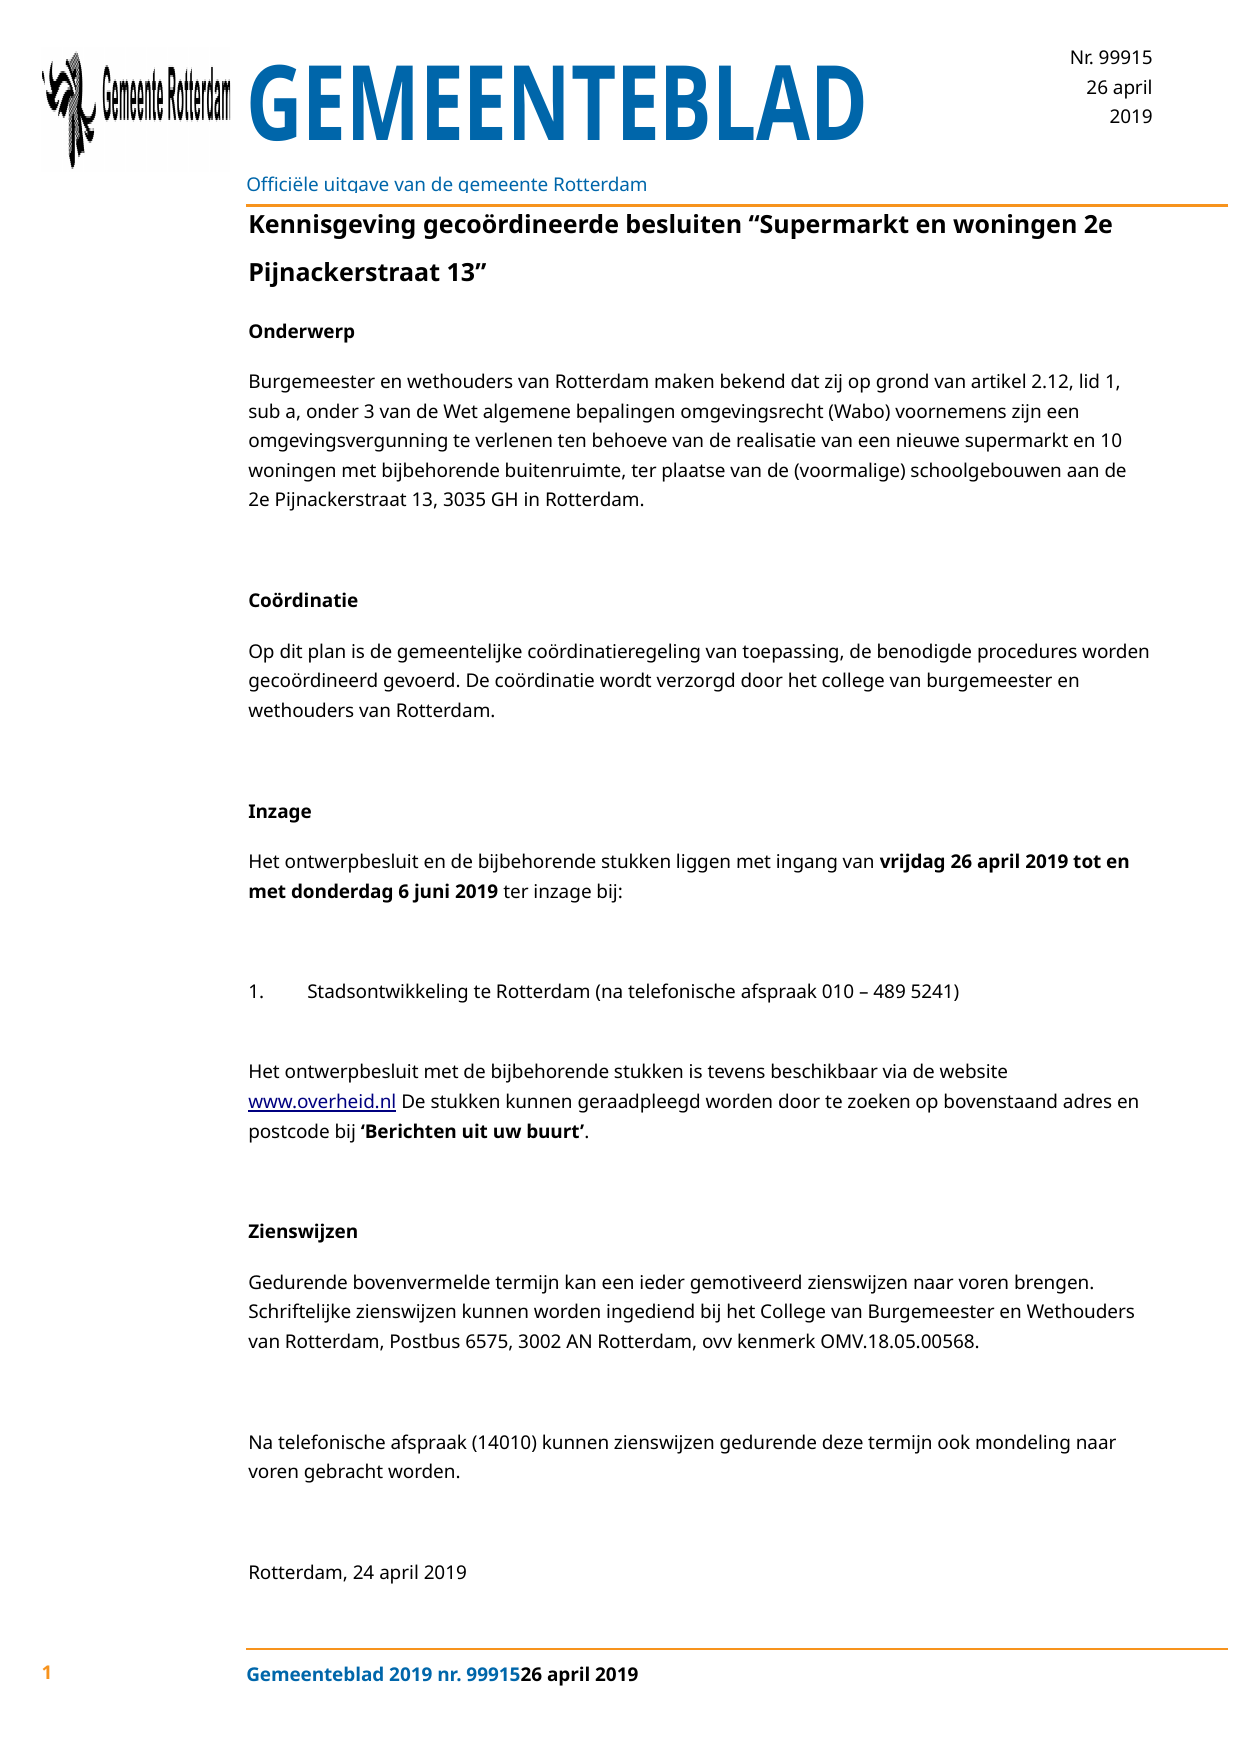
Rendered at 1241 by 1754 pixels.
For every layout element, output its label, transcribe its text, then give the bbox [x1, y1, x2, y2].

text Coördinatie [248, 587, 1152, 613]
text Gedurende bovenvermelde termijn kan een ieder gemotiveerd zienswijzen naar voren brengen. Schriftelijke zienswijzen kunnen worden ingediend bij het College van Burgemeester en Wethouders van Rotterdam, Postbus 6575, 3002 AN Rotterdam, ovv kenmerk OMV.18.05.00568. [248, 1269, 1152, 1354]
list Stadsontwikkeling te Rotterdam (na telefonische afspraak 010 – 489 5241) [248, 979, 1152, 1004]
text Het ontwerpbesluit met de bijbehorende stukken is tevens beschikbaar via de website www.overheid.nl De stukken kunnen geraadpleegd worden door te zoeken op bovenstaand adres en postcode bij ‘Berichten uit uw buurt’. [248, 1059, 1152, 1144]
picture [41, 47, 231, 172]
text Inzage [248, 798, 1152, 824]
text Burgemeester en wethouders van Rotterdam maken bekend dat zij op grond van artikel 2.12, lid 1, sub a, onder 3 van de Wet algemene bepalingen omgevingsrecht (Wabo) voornemens zijn een omgevingsvergunning te verlenen ten behoeve van de realisatie van een nieuwe supermarkt en 10 woningen met bijbehorende buitenruimte, ter plaatse van de (voormalige) schoolgebouwen aan de 2e Pijnackerstraat 13, 3035 GH in Rotterdam. [248, 368, 1152, 512]
text Zienswijzen [248, 1219, 1152, 1244]
text Rotterdam, 24 april 2019 [248, 1559, 1152, 1585]
text Het ontwerpbesluit en de bijbehorende stukken liggen met ingang van vrijdag 26 april 2019 tot en met donderdag 6 juni 2019 ter inzage bij: [248, 848, 1152, 904]
text Na telefonische afspraak (14010) kunnen zienswijzen gedurende deze termijn ook mondeling naar voren gebracht worden. [248, 1429, 1152, 1484]
text Kennisgeving gecoördineerde besluiten “Supermarkt en woningen 2e Pijnackerstraat 13” [248, 207, 1152, 288]
text Onderwerp [248, 318, 1152, 344]
text Op dit plan is de gemeentelijke coördinatieregeling van toepassing, de benodigde procedures worden gecoördineerd gevoerd. De coördinatie wordt verzorgd door het college van burgemeester en wethouders van Rotterdam. [248, 638, 1152, 723]
